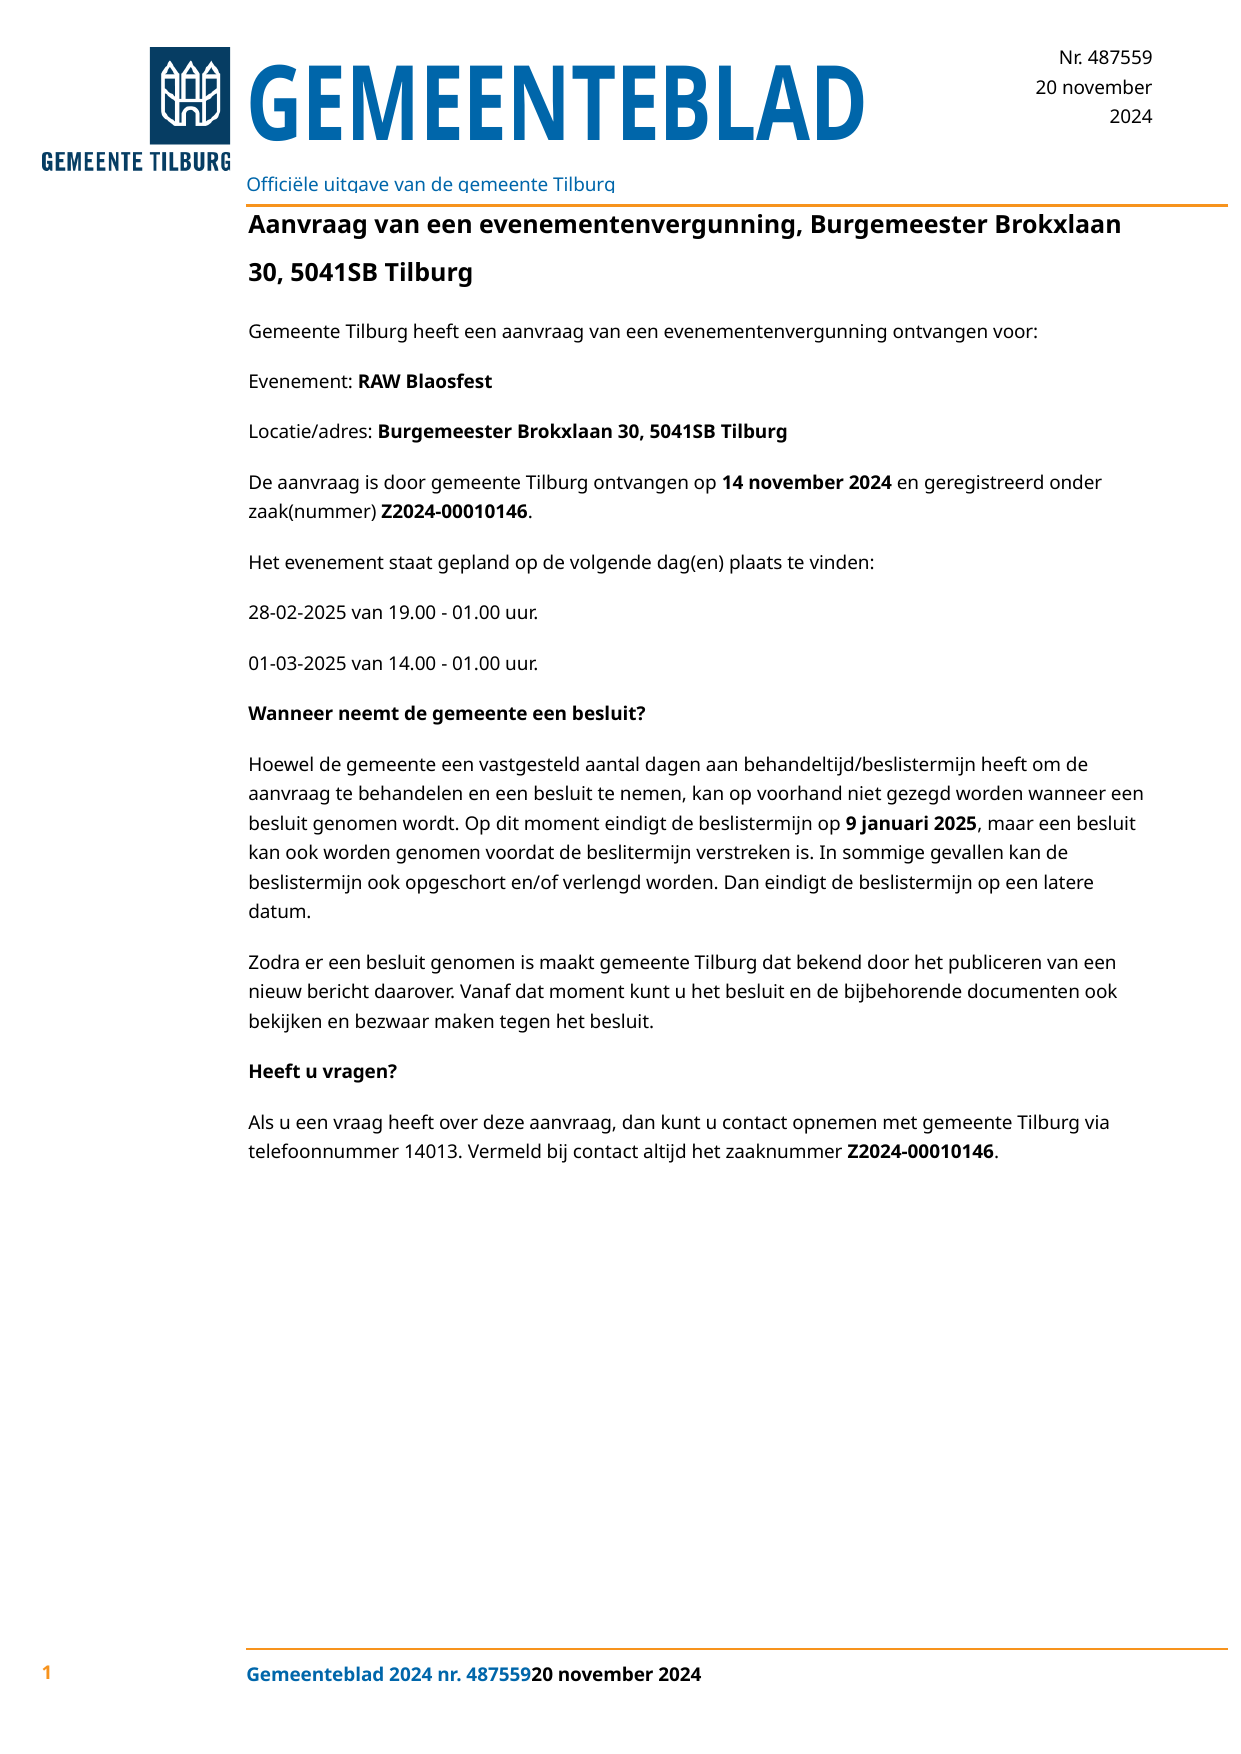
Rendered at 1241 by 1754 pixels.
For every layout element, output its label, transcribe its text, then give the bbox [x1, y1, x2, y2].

text Gemeente Tilburg heeft een aanvraag van een evenementenvergunning ontvangen voor: [248, 318, 1152, 344]
text Als u een vraag heeft over deze aanvraag, dan kunt u contact opnemen met gemeente Tilburg via telefoonnummer 14013. Vermeld bij contact altijd het zaaknummer Z2024-00010146. [248, 1109, 1152, 1164]
text Zodra er een besluit genomen is maakt gemeente Tilburg dat bekend door het publiceren van een nieuw bericht daarover. Vanaf dat moment kunt u het besluit en de bijbehorende documenten ook bekijken en bezwaar maken tegen het besluit. [248, 949, 1152, 1034]
text Wanneer neemt de gemeente een besluit? [248, 700, 1152, 726]
text Heeft u vragen? [248, 1059, 1152, 1084]
picture [41, 47, 231, 172]
text 28-02-2025 van 19.00 - 01.00 uur. [248, 599, 1152, 625]
text 01-03-2025 van 14.00 - 01.00 uur. [248, 650, 1152, 676]
text Aanvraag van een evenementenvergunning, Burgemeester Brokxlaan 30, 5041SB Tilburg [248, 207, 1152, 288]
text Evenement: RAW Blaosfest [248, 368, 1152, 394]
text Hoewel de gemeente een vastgesteld aantal dagen aan behandeltijd/beslistermijn heeft om de aanvraag te behandelen en een besluit te nemen, kan op voorhand niet gezegd worden wanneer een besluit genomen wordt. Op dit moment eindigt de beslistermijn op 9 januari 2025, maar een besluit kan ook worden genomen voordat de beslitermijn verstreken is. In sommige gevallen kan de beslistermijn ook opgeschort en/of verlengd worden. Dan eindigt de beslistermijn op een latere datum. [248, 751, 1152, 924]
text Het evenement staat gepland op de volgende dag(en) plaats te vinden: [248, 549, 1152, 575]
text De aanvraag is door gemeente Tilburg ontvangen op 14 november 2024 en geregistreerd onder zaak(nummer) Z2024-00010146. [248, 469, 1152, 524]
text Locatie/adres: Burgemeester Brokxlaan 30, 5041SB Tilburg [248, 419, 1152, 444]
